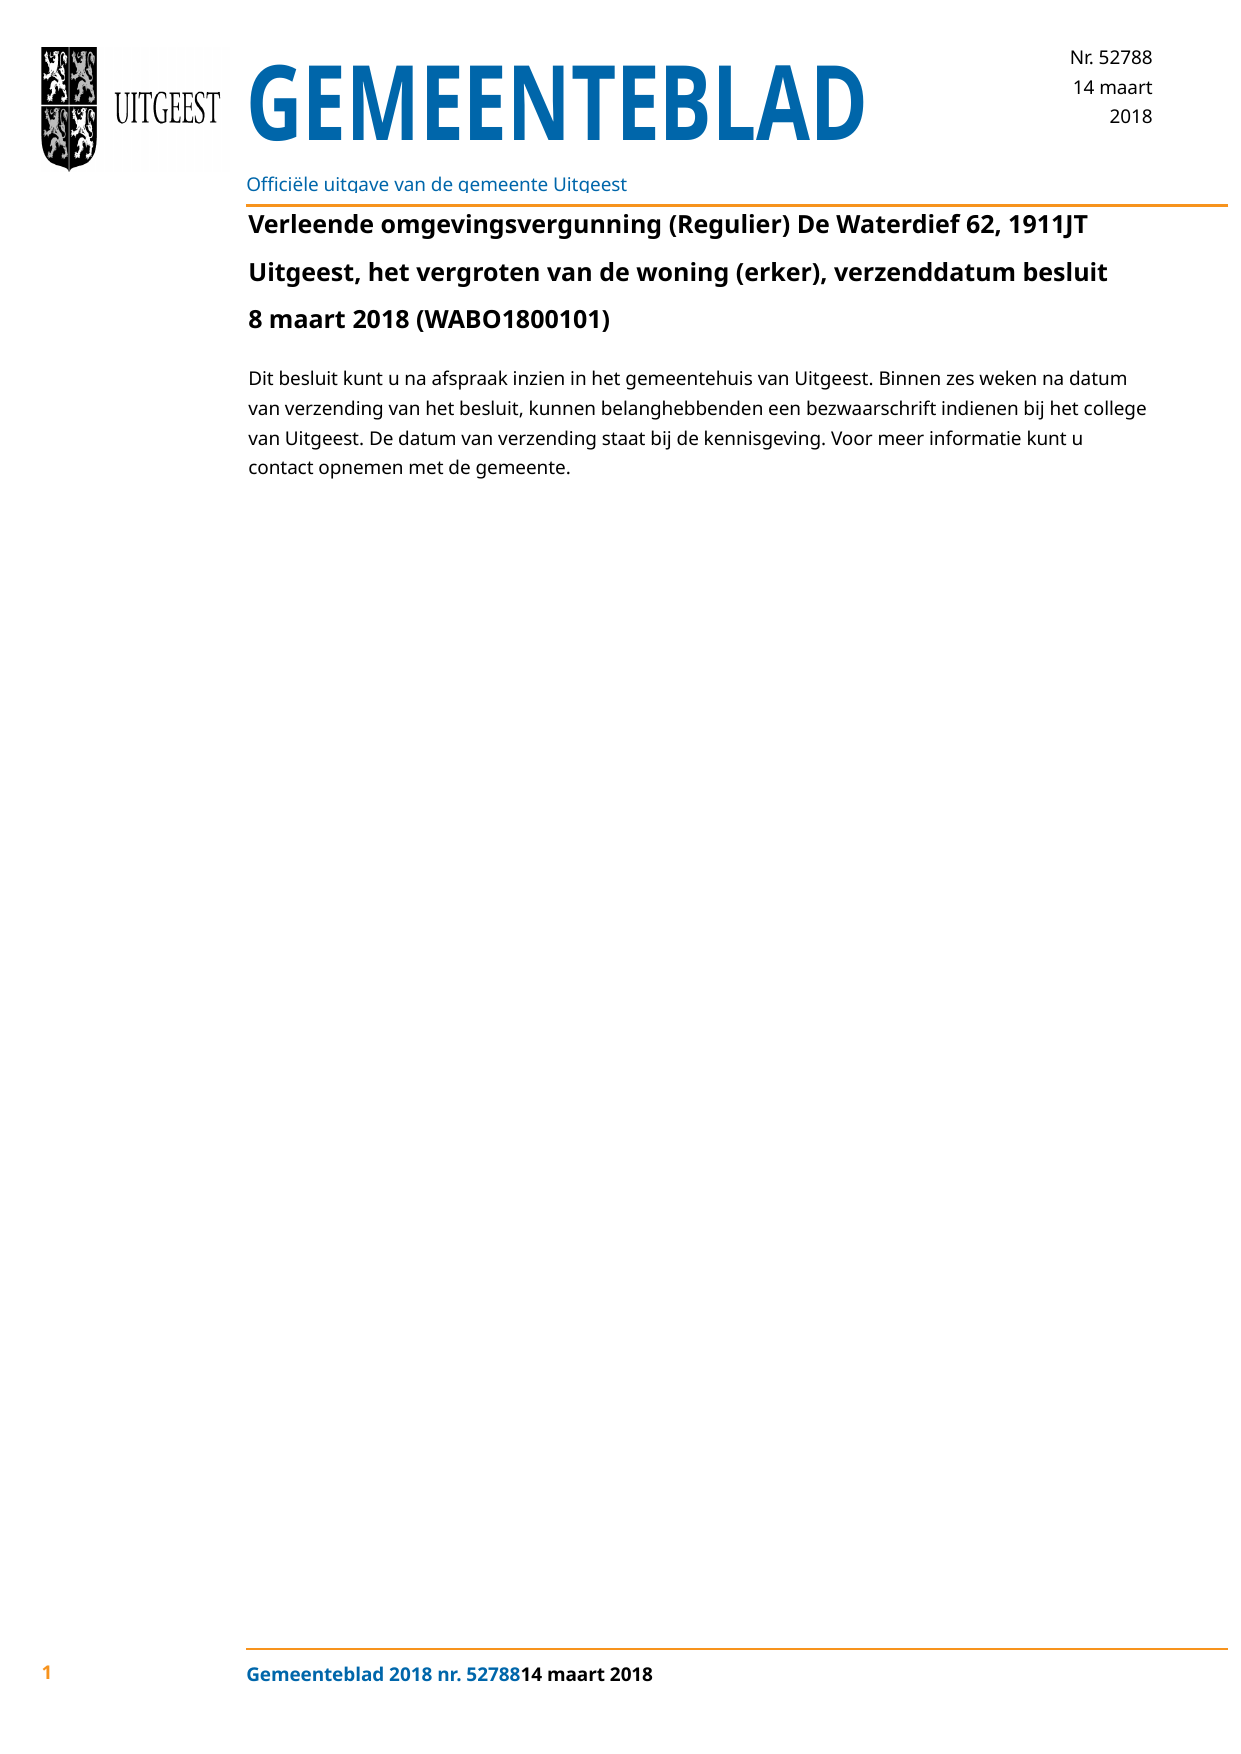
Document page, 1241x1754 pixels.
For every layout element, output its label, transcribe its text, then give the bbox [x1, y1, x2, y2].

picture [41, 47, 231, 172]
text Verleende omgevingsvergunning (Regulier) De Waterdief 62, 1911JT Uitgeest, het vergroten van de woning (erker), verzenddatum besluit 8 maart 2018 (WABO1800101) [248, 207, 1152, 336]
text Dit besluit kunt u na afspraak inzien in het gemeentehuis van Uitgeest. Binnen zes weken na datum van verzending van het besluit, kunnen belanghebbenden een bezwaarschrift indienen bij het college van Uitgeest. De datum van verzending staat bij de kennisgeving. Voor meer informatie kunt u contact opnemen met de gemeente. [248, 366, 1152, 480]
